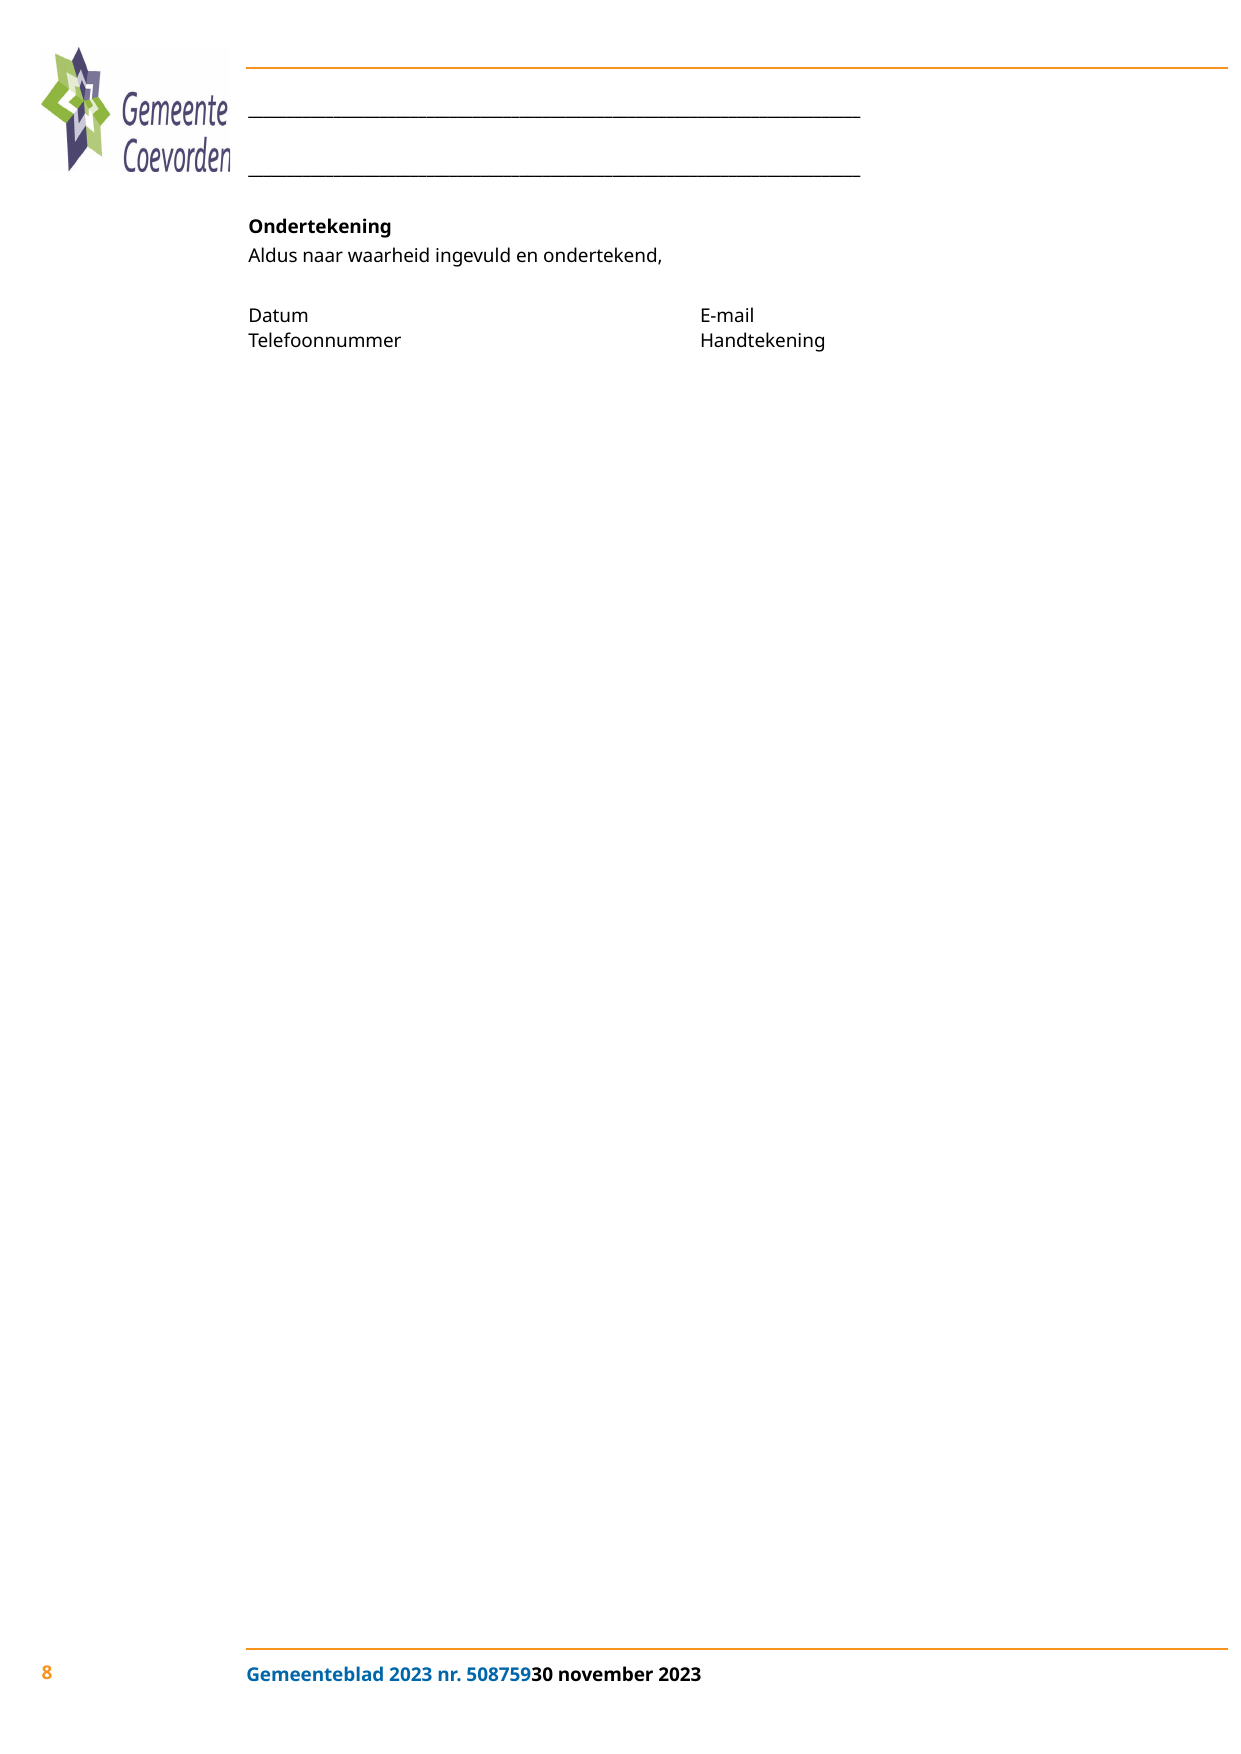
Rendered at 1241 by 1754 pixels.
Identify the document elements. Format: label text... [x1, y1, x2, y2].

table_cell Handtekening [700, 328, 926, 353]
text Aldus naar waarheid ingevuld en ondertekend, [248, 243, 1152, 268]
text _______________________________________________________________________________ [248, 154, 1152, 180]
picture [41, 47, 231, 172]
table_cell Telefoonnummer [248, 328, 474, 353]
text _______________________________________________________________________________ [248, 95, 1152, 121]
table_header [474, 302, 700, 328]
table_header [926, 302, 1152, 328]
text Ondertekening [248, 213, 1152, 239]
table_header Datum [248, 302, 474, 328]
table_cell [474, 328, 700, 353]
table_cell [926, 328, 1152, 353]
table_header E-mail [700, 302, 926, 328]
